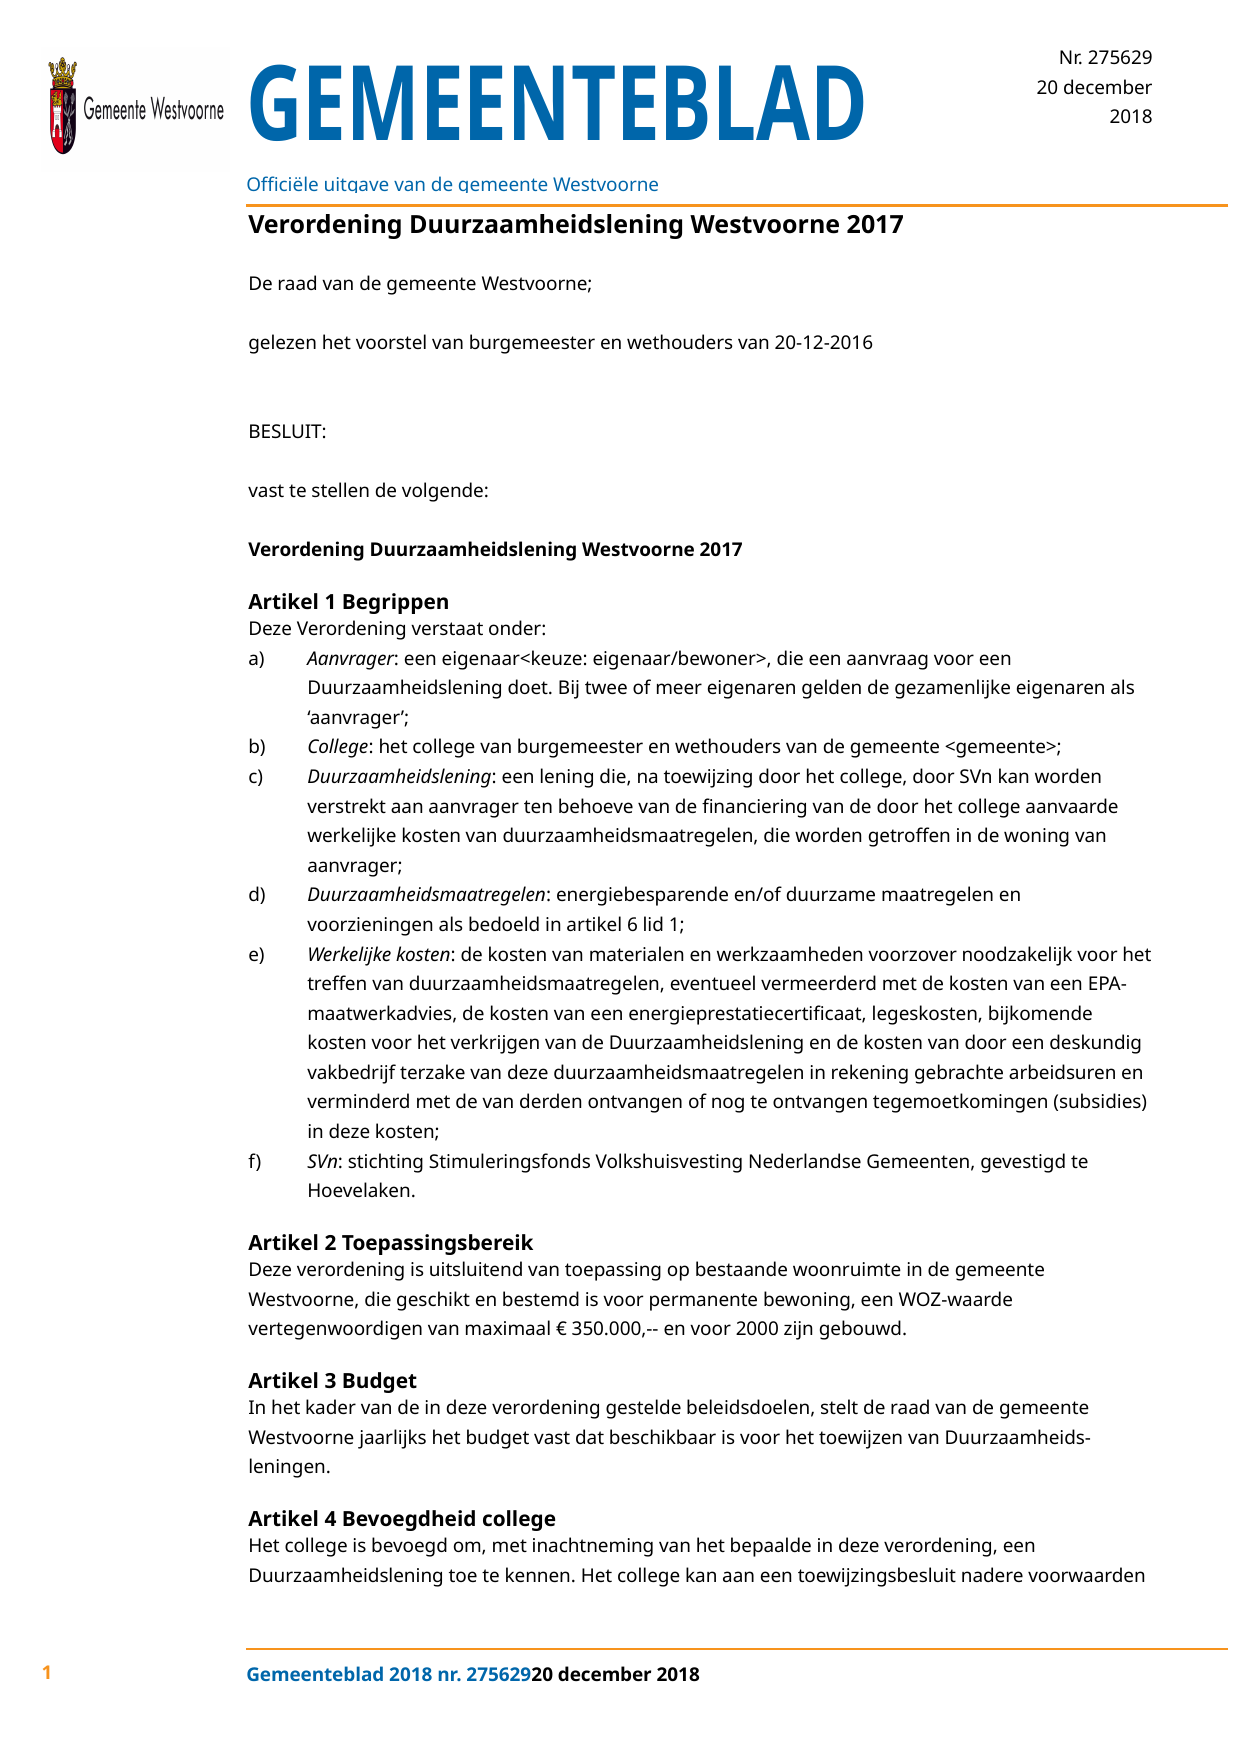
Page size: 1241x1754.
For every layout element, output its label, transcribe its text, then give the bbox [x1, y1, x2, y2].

text Verordening Duurzaamheidslening Westvoorne 2017 [248, 207, 1152, 241]
list College: het college van burgemeester en wethouders van de gemeente <gemeente>; [248, 734, 1152, 759]
text In het kader van de in deze verordening gestelde beleidsdoelen, stelt de raad van de gemeente Westvoorne jaarlijks het budget vast dat beschikbaar is voor het toewijzen van Duurzaamheids-leningen. [248, 1394, 1152, 1479]
text BESLUIT: [248, 418, 1152, 444]
text Deze verordening is uitsluitend van toepassing op bestaande woonruimte in de gemeente Westvoorne, die geschikt en bestemd is voor permanente bewoning, een WOZ-waarde vertegenwoordigen van maximaal € 350.000,-- en voor 2000 zijn gebouwd. [248, 1256, 1152, 1341]
list SVn: stichting Stimuleringsfonds Volkshuisvesting Nederlandse Gemeenten, gevestigd te Hoevelaken. [248, 1148, 1152, 1203]
text Artikel 1 Begrippen [248, 587, 1152, 615]
picture [41, 47, 231, 172]
text vast te stellen de volgende: [248, 477, 1152, 503]
text Deze Verordening verstaat onder: [248, 615, 1152, 641]
list Aanvrager: een eigenaar<keuze: eigenaar/bewoner>, die een aanvraag voor een Duurzaamheidslening doet. Bij twee of meer eigenaren gelden de gezamenlijke eigenaren als ‘aanvrager’; [248, 645, 1152, 730]
text Verordening Duurzaamheidslening Westvoorne 2017 [248, 537, 1152, 562]
text De raad van de gemeente Westvoorne; [248, 270, 1152, 296]
list Werkelijke kosten: de kosten van materialen en werkzaamheden voorzover noodzakelijk voor het treffen van duurzaamheidsmaatregelen, eventueel vermeerderd met de kosten van een EPA-maatwerkadvies, de kosten van een energieprestatiecertificaat, legeskosten, bijkomende kosten voor het verkrijgen van de Duurzaamheidslening en de kosten van door een deskundig vakbedrijf terzake van deze duurzaamheidsmaatregelen in rekening gebrachte arbeidsuren en verminderd met de van derden ontvangen of nog te ontvangen tegemoetkomingen (subsidies) in deze kosten; [248, 941, 1152, 1144]
list Duurzaamheidsmaatregelen: energiebesparende en/of duurzame maatregelen en voorzieningen als bedoeld in artikel 6 lid 1; [248, 882, 1152, 937]
text Het college is bevoegd om, met inachtneming van het bepaalde in deze verordening, een Duurzaamheidslening toe te kennen. Het college kan aan een toewijzingsbesluit nadere voorwaarden [248, 1532, 1152, 1588]
text gelezen het voorstel van burgemeester en wethouders van 20-12-2016 [248, 329, 1152, 355]
list Duurzaamheidslening: een lening die, na toewijzing door het college, door SVn kan worden verstrekt aan aanvrager ten behoeve van de financiering van de door het college aanvaarde werkelijke kosten van duurzaamheidsmaatregelen, die worden getroffen in de woning van aanvrager; [248, 763, 1152, 878]
text Artikel 4 Bevoegdheid college [248, 1504, 1152, 1532]
text Artikel 2 Toepassingsbereik [248, 1228, 1152, 1256]
text Artikel 3 Budget [248, 1366, 1152, 1394]
